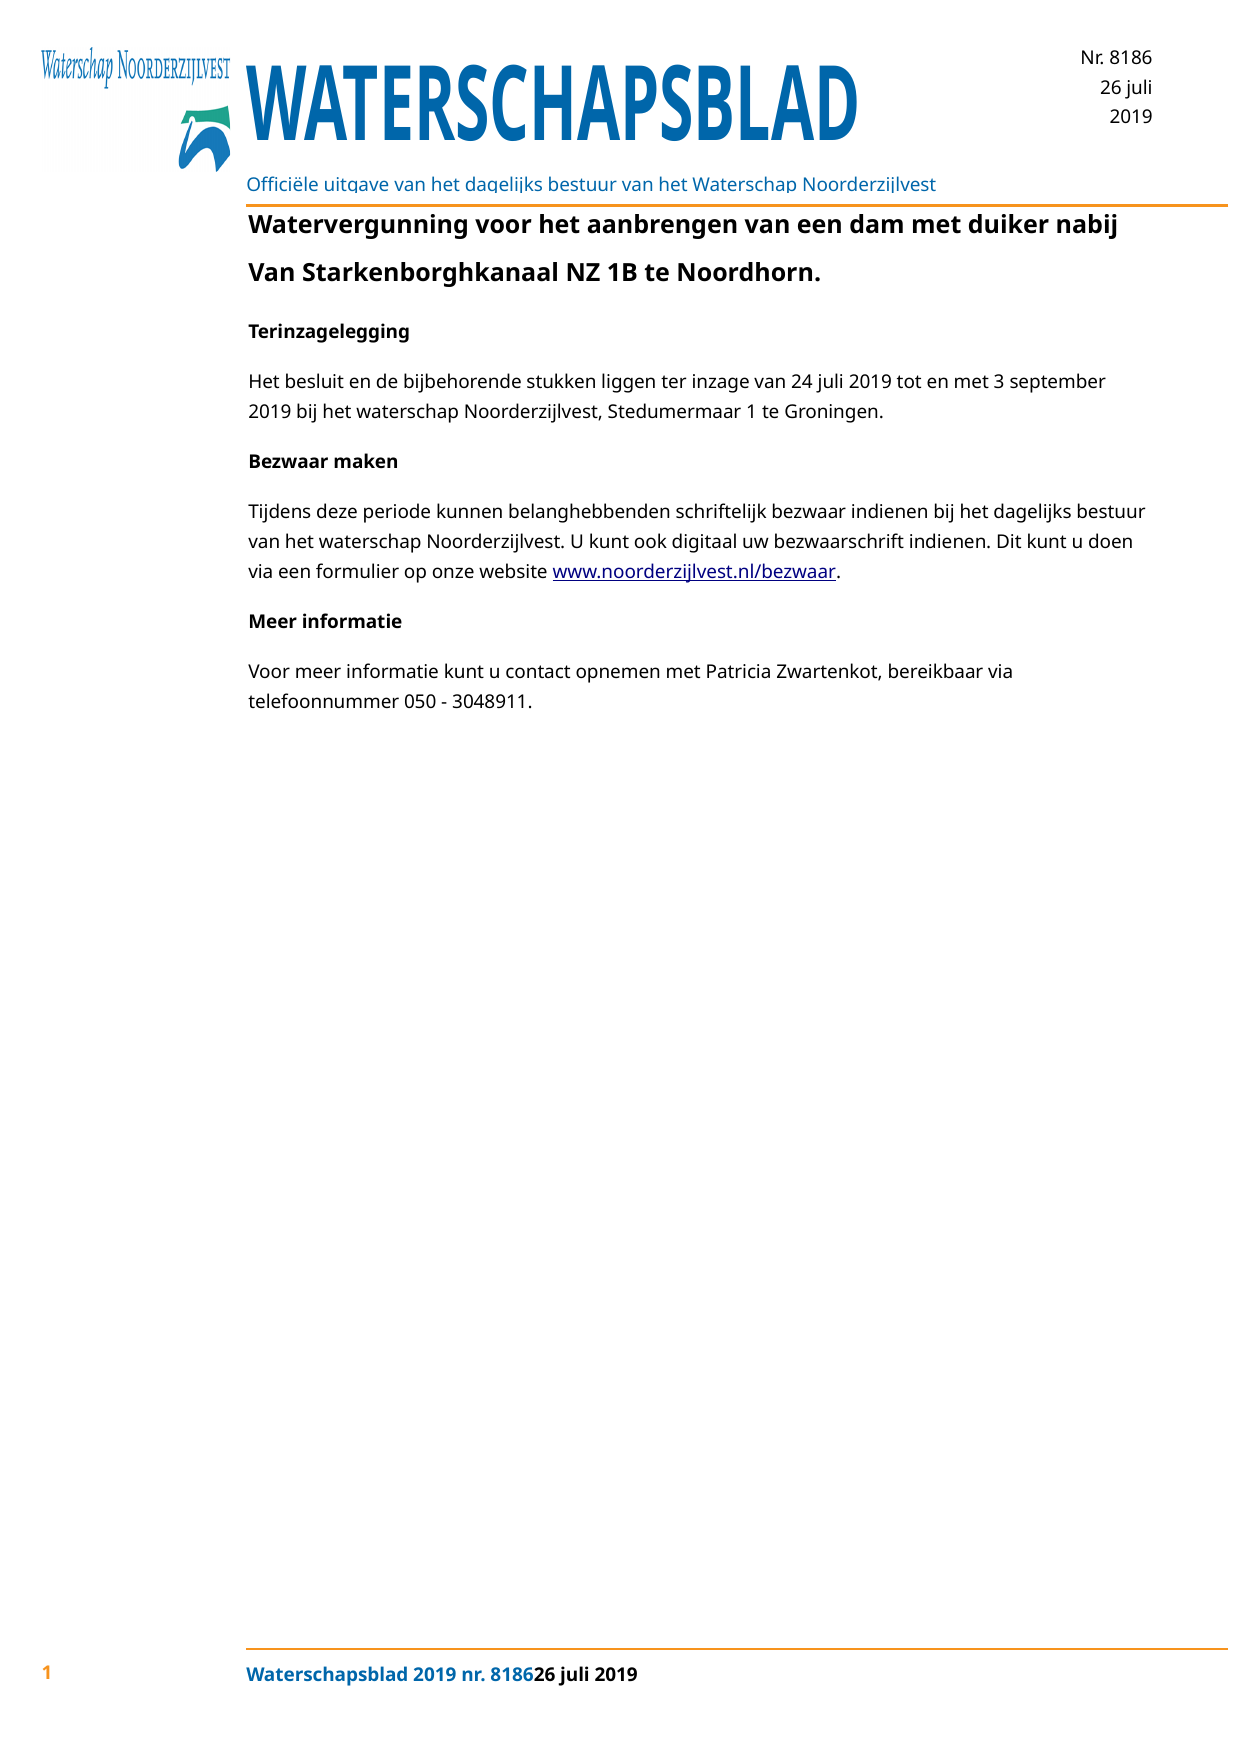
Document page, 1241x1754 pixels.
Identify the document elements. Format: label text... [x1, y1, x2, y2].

text Tijdens deze periode kunnen belanghebbenden schriftelijk bezwaar indienen bij het dagelijks bestuur van het waterschap Noorderzijlvest. U kunt ook digitaal uw bezwaarschrift indienen. Dit kunt u doen via een formulier op onze website www.noorderzijlvest.nl/bezwaar. [248, 499, 1152, 584]
text Voor meer informatie kunt u contact opnemen met Patricia Zwartenkot, bereikbaar via telefoonnummer 050 - 3048911. [248, 659, 1152, 714]
text Meer informatie [248, 608, 1152, 634]
picture [41, 47, 231, 172]
text Terinzagelegging [248, 318, 1152, 344]
text Het besluit en de bijbehorende stukken liggen ter inzage van 24 juli 2019 tot en met 3 september 2019 bij het waterschap Noorderzijlvest, Stedumermaar 1 te Groningen. [248, 368, 1152, 424]
text Bezwaar maken [248, 448, 1152, 474]
text Watervergunning voor het aanbrengen van een dam met duiker nabij Van Starkenborghkanaal NZ 1B te Noordhorn. [248, 207, 1152, 288]
